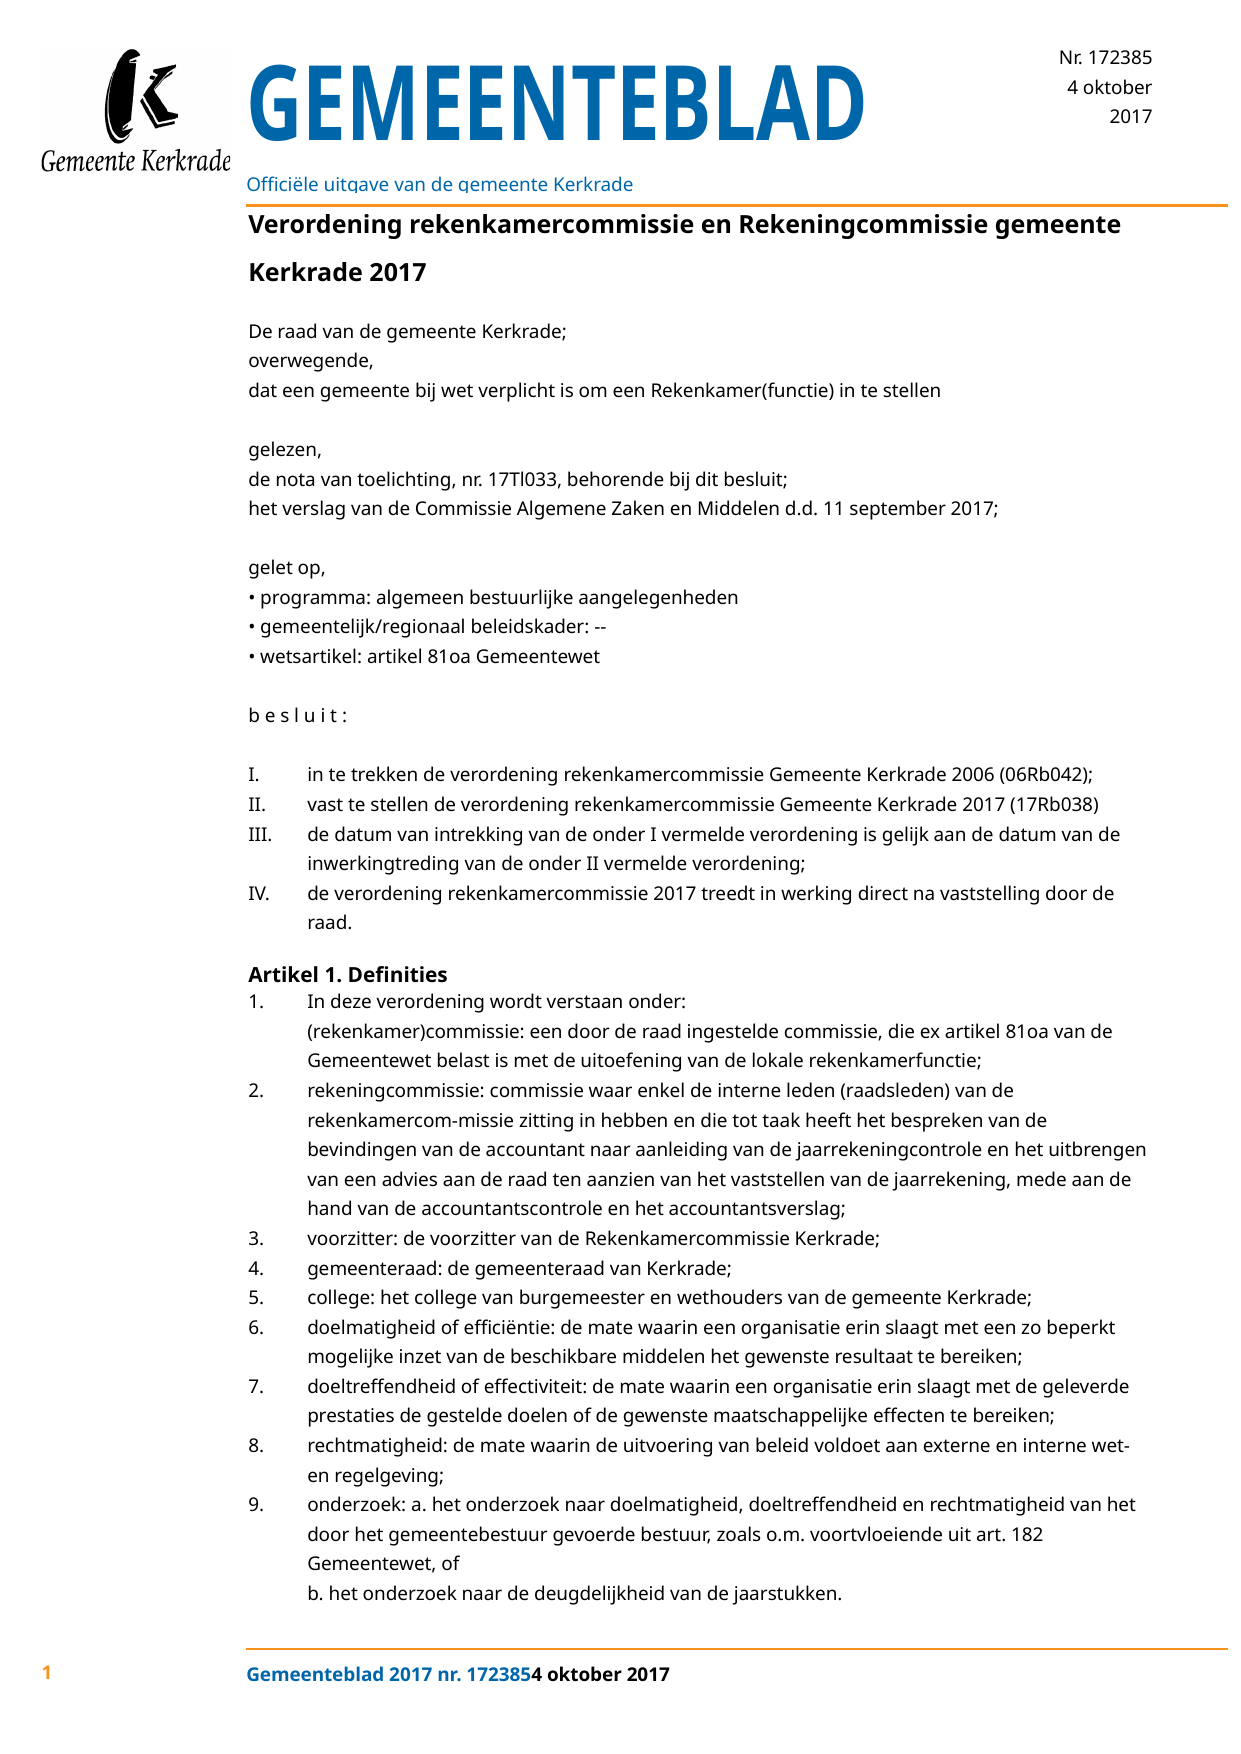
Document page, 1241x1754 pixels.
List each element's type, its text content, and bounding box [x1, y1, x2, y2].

text Verordening rekenkamercommissie en Rekeningcommissie gemeente Kerkrade 2017 [248, 207, 1152, 288]
list de verordening rekenkamercommissie 2017 treedt in werking direct na vaststelling door de raad. [248, 880, 1152, 935]
list vast te stellen de verordening rekenkamercommissie Gemeente Kerkrade 2017 (17Rb038) [248, 791, 1152, 817]
list college: het college van burgemeester en wethouders van de gemeente Kerkrade; [248, 1284, 1152, 1310]
text Artikel 1. Definities [248, 960, 1152, 988]
text de nota van toelichting, nr. 17Tl033, behorende bij dit besluit; [248, 466, 1152, 492]
text • gemeentelijk/regionaal beleidskader: -- [248, 614, 1152, 639]
text gelezen, [248, 436, 1152, 462]
picture [41, 47, 231, 172]
list de datum van intrekking van de onder I vermelde verordening is gelijk aan de datum van de inwerkingtreding van de onder II vermelde verordening; [248, 821, 1152, 876]
list rechtmatigheid: de mate waarin de uitvoering van beleid voldoet aan externe en interne wet- en regelgeving; [248, 1432, 1152, 1487]
list doelmatigheid of efficiëntie: de mate waarin een organisatie erin slaagt met een zo beperkt mogelijke inzet van de beschikbare middelen het gewenste resultaat te bereiken; [248, 1314, 1152, 1369]
text gelet op, [248, 554, 1152, 580]
text dat een gemeente bij wet verplicht is om een Rekenkamer(functie) in te stellen [248, 377, 1152, 403]
text • wetsartikel: artikel 81oa Gemeentewet [248, 643, 1152, 669]
list onderzoek: a. het onderzoek naar doelmatigheid, doeltreffendheid en rechtmatigheid van het door het gemeentebestuur gevoerde bestuur, zoals o.m. voortvloeiende uit art. 182 Gemeentewet, of [248, 1491, 1152, 1576]
list rekeningcommissie: commissie waar enkel de interne leden (raadsleden) van de rekenkamercom-missie zitting in hebben en die tot taak heeft het bespreken van de bevindingen van de accountant naar aanleiding van de jaarrekeningcontrole en het uitbrengen van een advies aan de raad ten aanzien van het vaststellen van de jaarrekening, mede aan de hand van de accountantscontrole en het accountantsverslag; [248, 1077, 1152, 1221]
list voorzitter: de voorzitter van de Rekenkamercommissie Kerkrade; [248, 1225, 1152, 1251]
text het verslag van de Commissie Algemene Zaken en Middelen d.d. 11 september 2017; [248, 495, 1152, 521]
list in te trekken de verordening rekenkamercommissie Gemeente Kerkrade 2006 (06Rb042); [248, 762, 1152, 787]
list doeltreffendheid of effectiviteit: de mate waarin een organisatie erin slaagt met de geleverde prestaties de gestelde doelen of de gewenste maatschappelijke effecten te bereiken; [248, 1373, 1152, 1428]
text b e s l u i t : [248, 702, 1152, 728]
list (rekenkamer)commissie: een door de raad ingestelde commissie, die ex artikel 81oa van de Gemeentewet belast is met de uitoefening van de lokale rekenkamerfunctie; [248, 1018, 1152, 1073]
list gemeenteraad: de gemeenteraad van Kerkrade; [248, 1255, 1152, 1280]
text • programma: algemeen bestuurlijke aangelegenheden [248, 584, 1152, 610]
text overwegende, [248, 347, 1152, 373]
list In deze verordening wordt verstaan onder: [248, 988, 1152, 1014]
list b. het onderzoek naar de deugdelijkheid van de jaarstukken. [248, 1580, 1152, 1606]
text De raad van de gemeente Kerkrade; [248, 318, 1152, 344]
